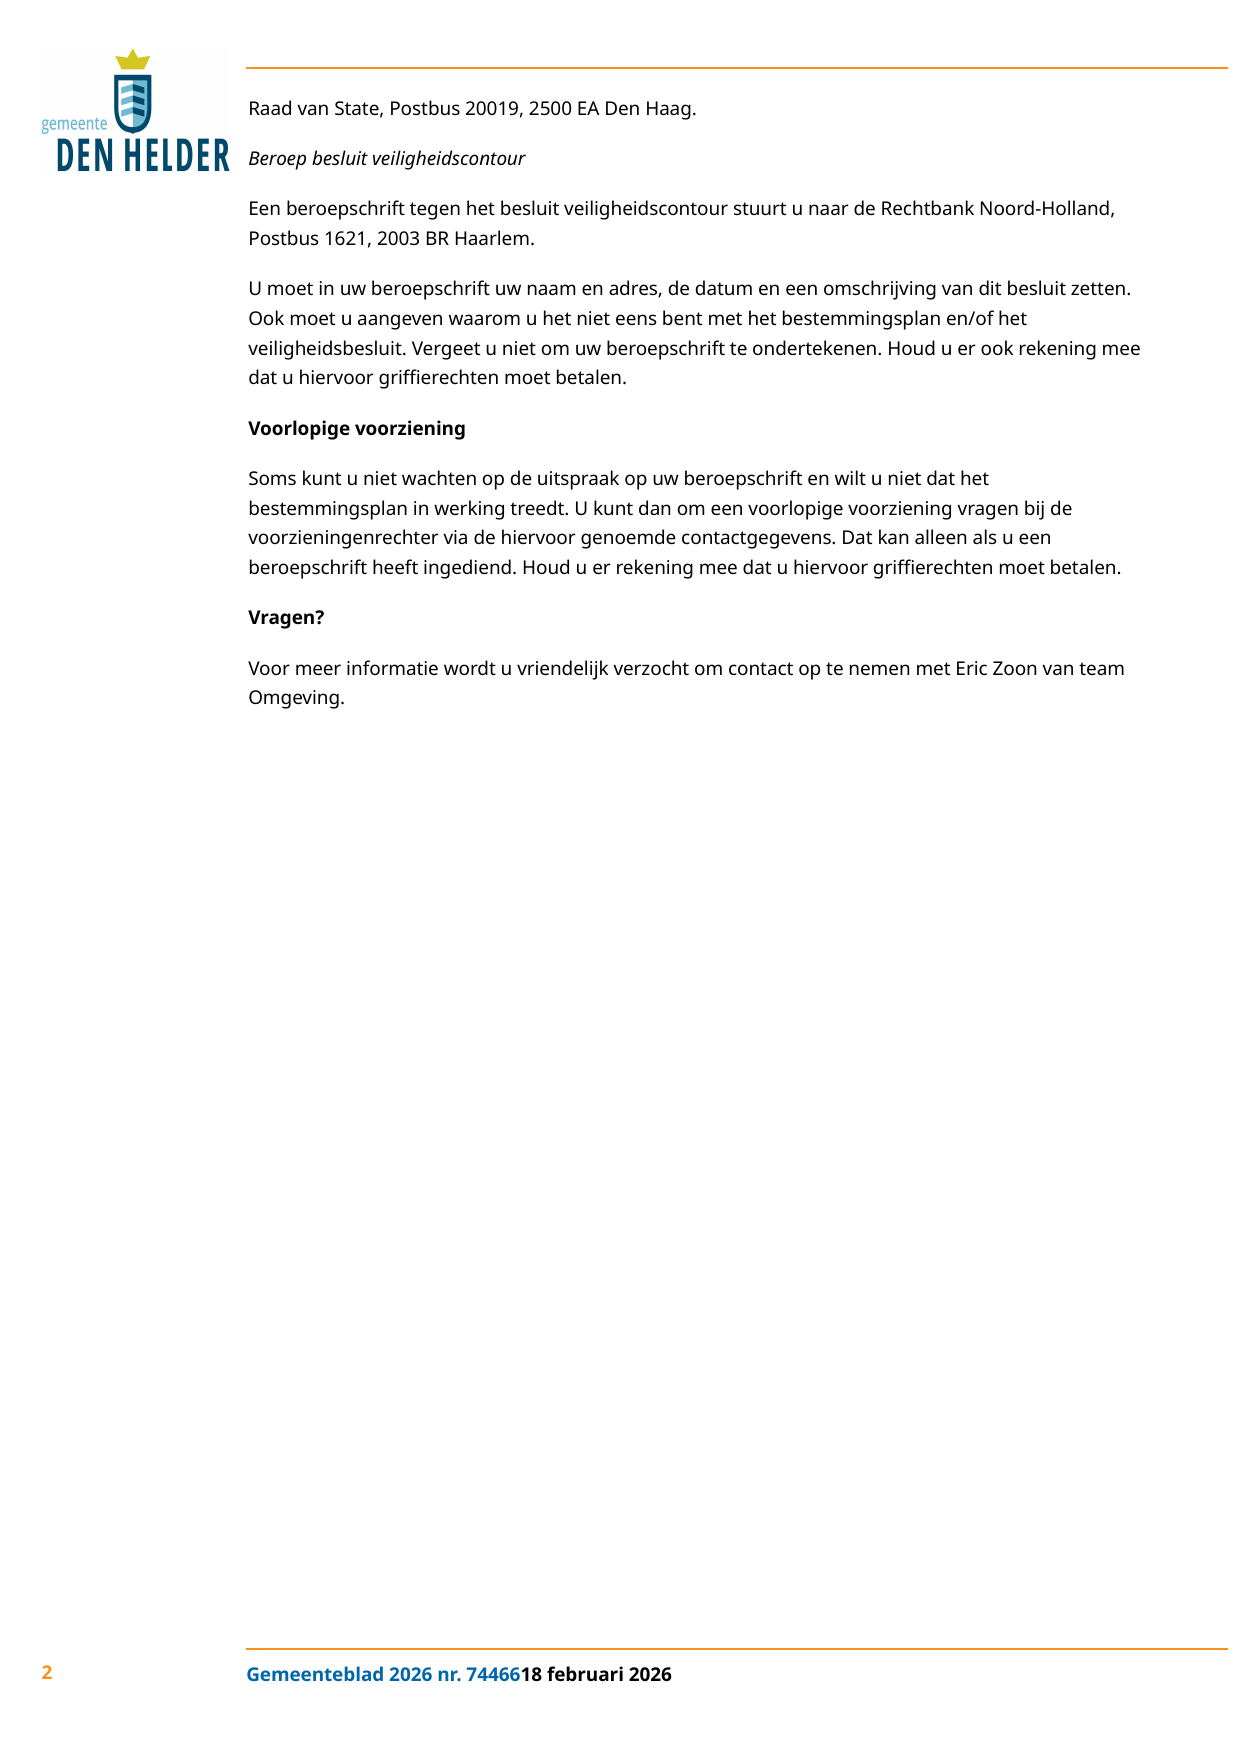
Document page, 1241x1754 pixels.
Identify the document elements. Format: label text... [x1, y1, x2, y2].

picture [220, 160, 224, 172]
text U moet in uw beroepschrift uw naam en adres, de datum en een omschrijving van dit besluit zetten. Ook moet u aangeven waarom u het niet eens bent met het bestemmingsplan en/of het veiligheidsbesluit. Vergeet u niet om uw beroepschrift te ondertekenen. Houd u er ook rekening mee dat u hiervoor griffierechten moet betalen. [248, 276, 1152, 390]
text Voorlopige voorziening [248, 415, 1152, 441]
picture [130, 157, 135, 172]
text Vragen? [248, 604, 1152, 630]
picture [41, 47, 231, 172]
text Een beroepschrift tegen het besluit veiligheidscontour stuurt u naar de Rechtbank Noord-Holland, Postbus 1621, 2003 BR Haarlem. [248, 196, 1152, 251]
picture [182, 144, 187, 165]
picture [100, 154, 106, 172]
text Raad van State, Postbus 20019, 2500 EA Den Haag. [248, 95, 1152, 121]
text Soms kunt u niet wachten op de uitspraak op uw beroepschrift en wilt u niet dat het bestemmingsplan in werking treedt. U kunt dan om een voorlopige voorziening vragen bij de voorzieningenrechter via de hiervoor genoemde contactgegevens. Dat kan alleen als u een beroepschrift heeft ingediend. Houd u er rekening mee dat u hiervoor griffierechten moet betalen. [248, 465, 1152, 580]
picture [63, 144, 68, 165]
text Beroep besluit veiligheidscontour [248, 145, 1152, 171]
text Voor meer informatie wordt u vriendelijk verzocht om contact op te nemen met Eric Zoon van team Omgeving. [248, 655, 1152, 710]
